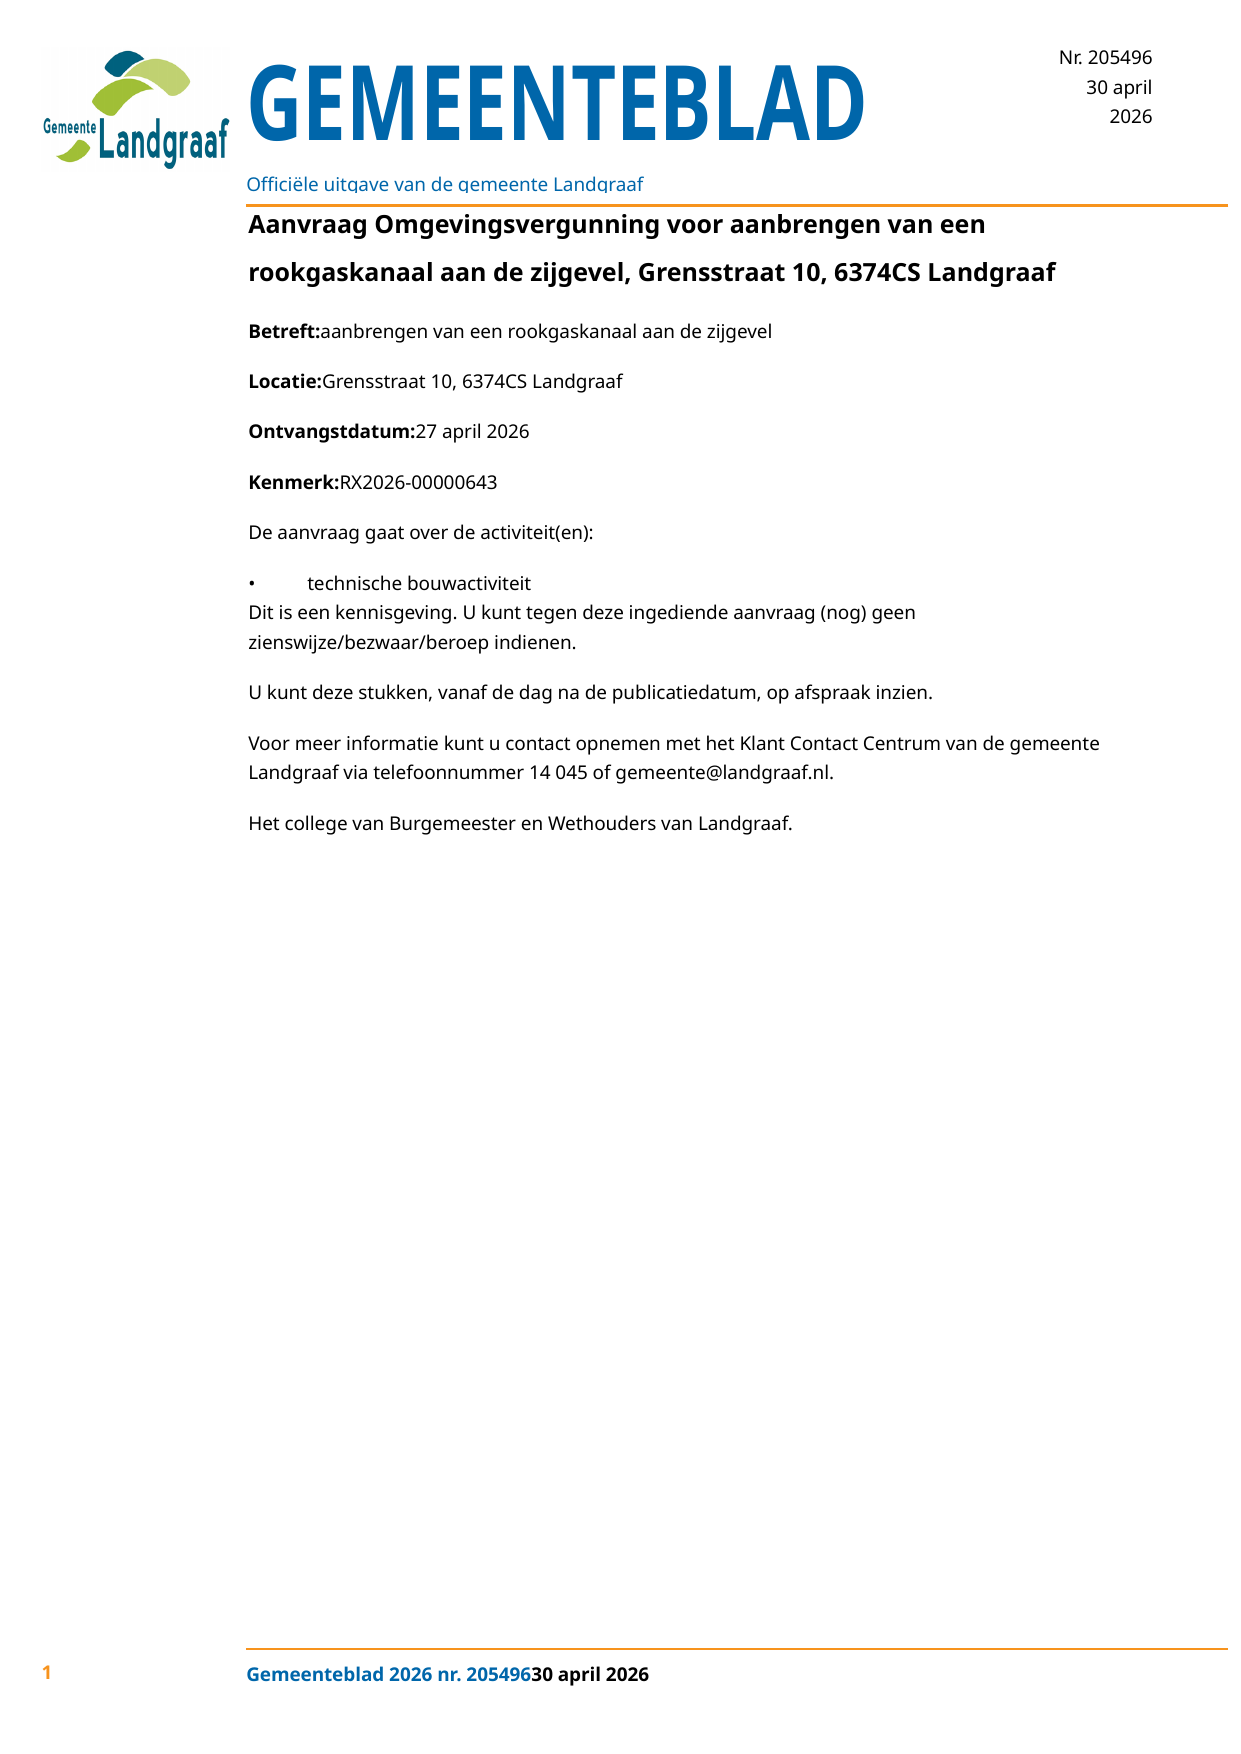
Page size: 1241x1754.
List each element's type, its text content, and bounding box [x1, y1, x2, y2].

text Ontvangstdatum:27 april 2026 [248, 419, 1152, 444]
list technische bouwactiviteit [248, 570, 1152, 596]
text Het college van Burgemeester en Wethouders van Landgraaf. [248, 810, 1152, 836]
text Kenmerk:RX2026-00000643 [248, 469, 1152, 495]
picture [41, 47, 231, 172]
text Locatie:Grensstraat 10, 6374CS Landgraaf [248, 368, 1152, 394]
text De aanvraag gaat over de activiteit(en): [248, 519, 1152, 545]
text Aanvraag Omgevingsvergunning voor aanbrengen van een rookgaskanaal aan de zijgevel, Grensstraat 10, 6374CS Landgraaf [248, 207, 1152, 288]
text Betreft:aanbrengen van een rookgaskanaal aan de zijgevel [248, 318, 1152, 344]
text Voor meer informatie kunt u contact opnemen met het Klant Contact Centrum van de gemeente Landgraaf via telefoonnummer 14 045 of gemeente@landgraaf.nl. [248, 730, 1152, 785]
text Dit is een kennisgeving. U kunt tegen deze ingediende aanvraag (nog) geen zienswijze/bezwaar/beroep indienen. [248, 599, 1152, 655]
text U kunt deze stukken, vanaf de dag na de publicatiedatum, op afspraak inzien. [248, 679, 1152, 705]
